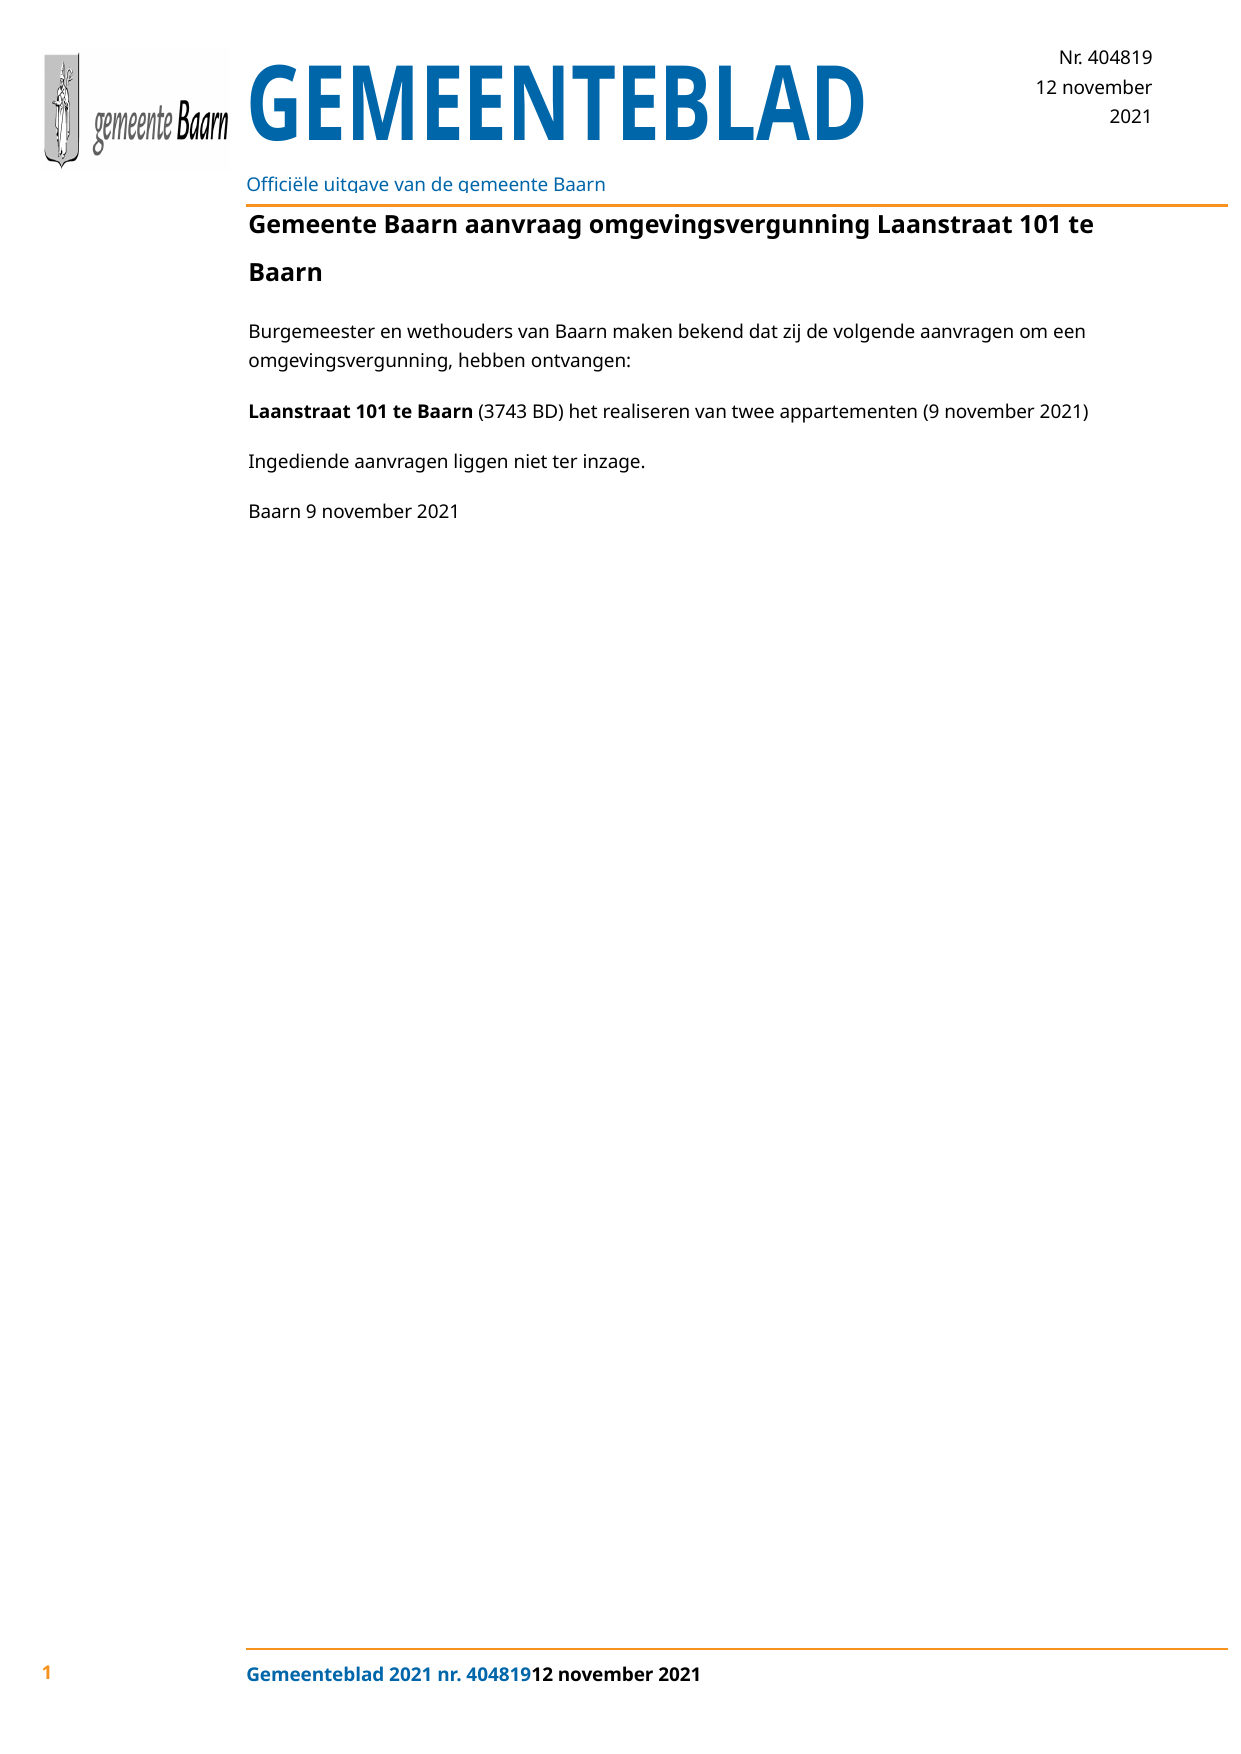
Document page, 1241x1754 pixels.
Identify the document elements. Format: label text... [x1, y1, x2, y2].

text Gemeente Baarn aanvraag omgevingsvergunning Laanstraat 101 te Baarn [248, 207, 1152, 288]
text Laanstraat 101 te Baarn (3743 BD) het realiseren van twee appartementen (9 november 2021) [248, 398, 1152, 424]
text Baarn 9 november 2021 [248, 499, 1152, 524]
picture [41, 47, 231, 172]
text Ingediende aanvragen liggen niet ter inzage. [248, 448, 1152, 474]
text Burgemeester en wethouders van Baarn maken bekend dat zij de volgende aanvragen om een omgevingsvergunning, hebben ontvangen: [248, 318, 1152, 373]
